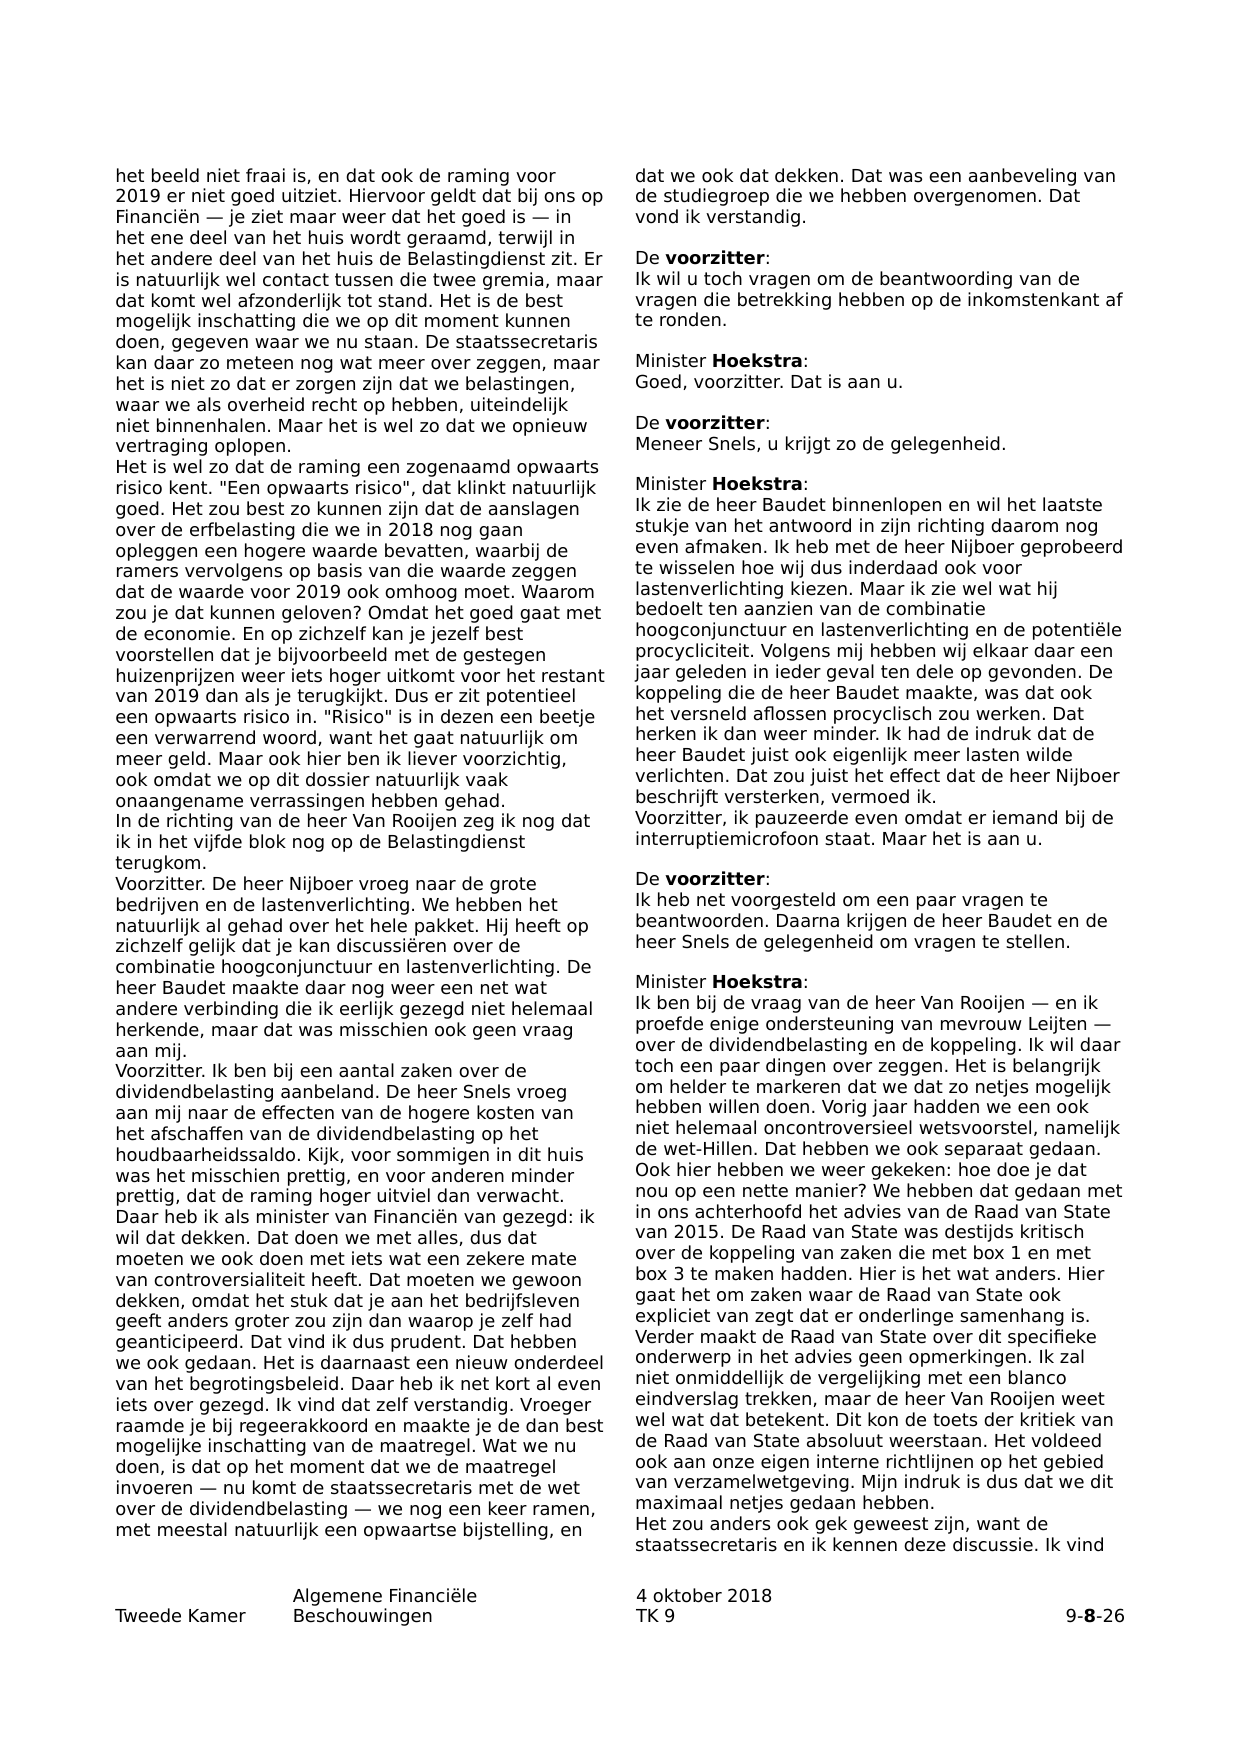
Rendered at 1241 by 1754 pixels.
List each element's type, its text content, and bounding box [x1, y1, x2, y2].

text dat we ook dat dekken. Dat was een aanbeveling van de studiegroep die we hebben overgenomen. Dat vond ik verstandig. [635, 165, 1125, 228]
text Goed, voorzitter. Dat is aan u. [635, 372, 1125, 393]
text De voorzitter: [635, 869, 1125, 890]
text Voorzitter. De heer Nijboer vroeg naar de grote bedrijven en de lastenverlichting. We hebben het natuurlijk al gehad over het hele pakket. Hij heeft op zichzelf gelijk dat je kan discussiëren over de combinatie hoogconjunctuur en lastenverlichting. De heer Baudet maakte daar nog weer een net wat andere verbinding die ik eerlijk gezegd niet helemaal herkende, maar dat was misschien ook geen vraag aan mij. [115, 874, 605, 1061]
text Voorzitter, ik pauzeerde even omdat er iemand bij de interruptiemicrofoon staat. Maar het is aan u. [635, 807, 1125, 849]
text Ik wil u toch vragen om de beantwoording van de vragen die betrekking hebben op de inkomstenkant af te ronden. [635, 268, 1125, 331]
text In de richting van de heer Van Rooijen zeg ik nog dat ik in het vijfde blok nog op de Belastingdienst terugkom. [115, 811, 605, 874]
text Voorzitter. Ik ben bij een aantal zaken over de dividendbelasting aanbeland. De heer Snels vroeg aan mij naar de effecten van de hogere kosten van het afschaffen van de dividendbelasting op het houdbaarheidssaldo. Kijk, voor sommigen in dit huis was het misschien prettig, en voor anderen minder prettig, dat de raming hoger uitviel dan verwacht. Daar heb ik als minister van Financiën van gezegd: ik wil dat dekken. Dat doen we met alles, dus dat moeten we ook doen met iets wat een zekere mate van controversialiteit heeft. Dat moeten we gewoon dekken, omdat het stuk dat je aan het bedrijfsleven geeft anders groter zou zijn dan waarop je zelf had geanticipeerd. Dat vind ik dus prudent. Dat hebben we ook gedaan. Het is daarnaast een nieuw onderdeel van het begrotingsbeleid. Daar heb ik net kort al even iets over gezegd. Ik vind dat zelf verstandig. Vroeger raamde je bij regeerakkoord en maakte je de dan best mogelijke inschatting van de maatregel. Wat we nu doen, is dat op het moment dat we de maatregel invoeren — nu komt de staatssecretaris met de wet over de dividendbelasting — we nog een keer ramen, met meestal natuurlijk een opwaartse bijstelling, en [115, 1061, 605, 1540]
text Minister Hoekstra: [635, 972, 1125, 993]
text Ik ben bij de vraag van de heer Van Rooijen — en ik proefde enige ondersteuning van mevrouw Leijten — over de dividendbelasting en de koppeling. Ik wil daar toch een paar dingen over zeggen. Het is belangrijk om helder te markeren dat we dat zo netjes mogelijk hebben willen doen. Vorig jaar hadden we een ook niet helemaal oncontroversieel wetsvoorstel, namelijk de wet-Hillen. Dat hebben we ook separaat gedaan. Ook hier hebben we weer gekeken: hoe doe je dat nou op een nette manier? We hebben dat gedaan met in ons achterhoofd het advies van de Raad van State van 2015. De Raad van State was destijds kritisch over de koppeling van zaken die met box 1 en met box 3 te maken hadden. Hier is het wat anders. Hier gaat het om zaken waar de Raad van State ook expliciet van zegt dat er onderlinge samenhang is. Verder maakt de Raad van State over dit specifieke onderwerp in het advies geen opmerkingen. Ik zal niet onmiddellijk de vergelijking met een blanco eindverslag trekken, maar de heer Van Rooijen weet wel wat dat betekent. Dit kon de toets der kritiek van de Raad van State absoluut weerstaan. Het voldeed ook aan onze eigen interne richtlijnen op het gebied van verzamelwetgeving. Mijn indruk is dus dat we dit maximaal netjes gedaan hebben. [635, 993, 1125, 1514]
text De voorzitter: [635, 248, 1125, 268]
text Meneer Snels, u krijgt zo de gelegenheid. [635, 433, 1125, 454]
text Het is wel zo dat de raming een zogenaamd opwaarts risico kent. "Een opwaarts risico", dat klinkt natuurlijk goed. Het zou best zo kunnen zijn dat de aanslagen over de erfbelasting die we in 2018 nog gaan opleggen een hogere waarde bevatten, waarbij de ramers vervolgens op basis van die waarde zeggen dat de waarde voor 2019 ook omhoog moet. Waarom zou je dat kunnen geloven? Omdat het goed gaat met de economie. En op zichzelf kan je jezelf best voorstellen dat je bijvoorbeeld met de gestegen huizenprijzen weer iets hoger uitkomt voor het restant van 2019 dan als je terugkijkt. Dus er zit potentieel een opwaarts risico in. "Risico" is in dezen een beetje een verwarrend woord, want het gaat natuurlijk om meer geld. Maar ook hier ben ik liever voorzichtig, ook omdat we op dit dossier natuurlijk vaak onaangename verrassingen hebben gehad. [115, 457, 605, 811]
text Ik zie de heer Baudet binnenlopen en wil het laatste stukje van het antwoord in zijn richting daarom nog even afmaken. Ik heb met de heer Nijboer geprobeerd te wisselen hoe wij dus inderdaad ook voor lastenverlichting kiezen. Maar ik zie wel wat hij bedoelt ten aanzien van de combinatie hoogconjunctuur en lastenverlichting en de potentiële procycliciteit. Volgens mij hebben wij elkaar daar een jaar geleden in ieder geval ten dele op gevonden. De koppeling die de heer Baudet maakte, was dat ook het versneld aflossen procyclisch zou werken. Dat herken ik dan weer minder. Ik had de indruk dat de heer Baudet juist ook eigenlijk meer lasten wilde verlichten. Dat zou juist het effect dat de heer Nijboer beschrijft versterken, vermoed ik. [635, 495, 1125, 807]
text De voorzitter: [635, 413, 1125, 433]
text Minister Hoekstra: [635, 474, 1125, 495]
text het beeld niet fraai is, en dat ook de raming voor 2019 er niet goed uitziet. Hiervoor geldt dat bij ons op Financiën — je ziet maar weer dat het goed is — in het ene deel van het huis wordt geraamd, terwijl in het andere deel van het huis de Belastingdienst zit. Er is natuurlijk wel contact tussen die twee gremia, maar dat komt wel afzonderlijk tot stand. Het is de best mogelijk inschatting die we op dit moment kunnen doen, gegeven waar we nu staan. De staatssecretaris kan daar zo meteen nog wat meer over zeggen, maar het is niet zo dat er zorgen zijn dat we belastingen, waar we als overheid recht op hebben, uiteindelijk niet binnenhalen. Maar het is wel zo dat we opnieuw vertraging oplopen. [115, 165, 605, 457]
text Het zou anders ook gek geweest zijn, want de staatssecretaris en ik kennen deze discussie. Ik vind [635, 1514, 1125, 1556]
text Minister Hoekstra: [635, 351, 1125, 372]
text Ik heb net voorgesteld om een paar vragen te beantwoorden. Daarna krijgen de heer Baudet en de heer Snels de gelegenheid om vragen te stellen. [635, 890, 1125, 952]
